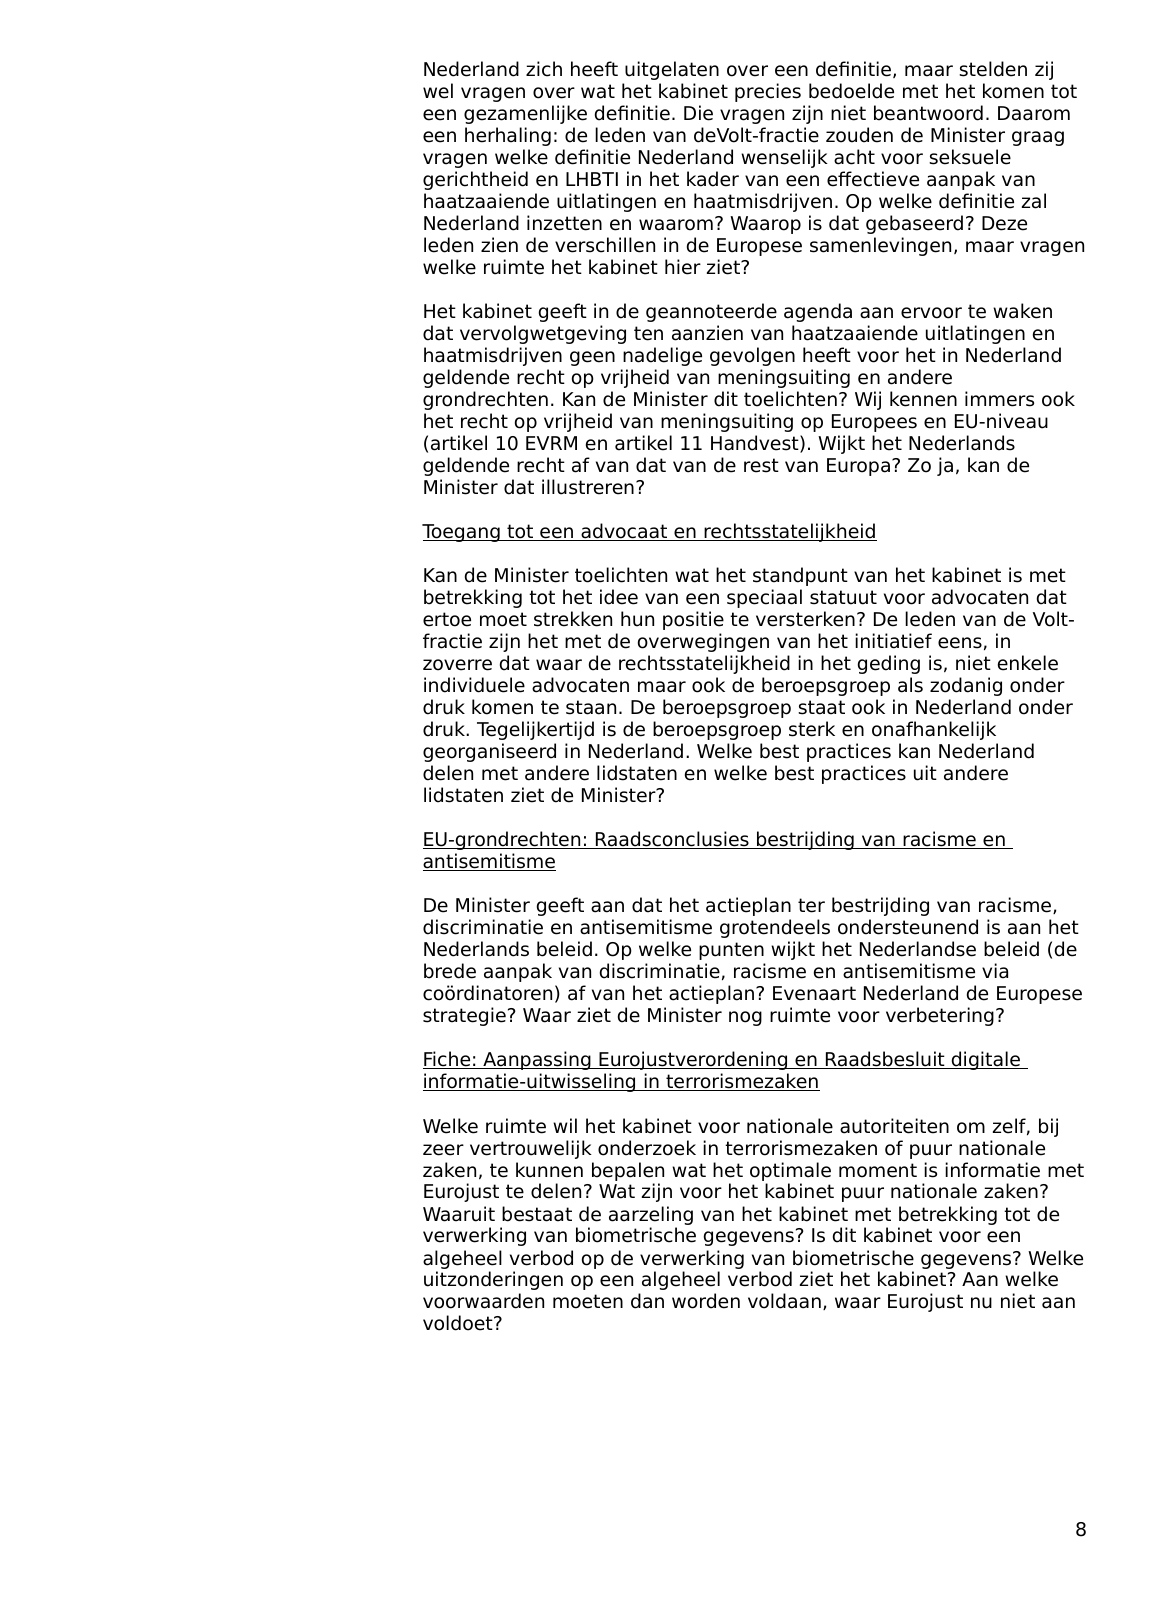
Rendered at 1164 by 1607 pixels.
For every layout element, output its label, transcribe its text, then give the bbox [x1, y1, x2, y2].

text Het kabinet geeft in de geannoteerde agenda aan ervoor te waken dat vervolgwetgeving ten aanzien van haatzaaiende uitlatingen en haatmisdrijven geen nadelige gevolgen heeft voor het in Nederland geldende recht op vrijheid van meningsuiting en andere grondrechten. Kan de Minister dit toelichten? Wij kennen immers ook het recht op vrijheid van meningsuiting op Europees en EU-niveau (artikel 10 EVRM en artikel 11 Handvest). Wijkt het Nederlands geldende recht af van dat van de rest van Europa? Zo ja, kan de Minister dat illustreren? [422, 301, 1087, 499]
text Kan de Minister toelichten wat het standpunt van het kabinet is met betrekking tot het idee van een speciaal statuut voor advocaten dat ertoe moet strekken hun positie te versterken? De leden van de Volt-fractie zijn het met de overwegingen van het initiatief eens, in zoverre dat waar de rechtsstatelijkheid in het geding is, niet enkele individuele advocaten maar ook de beroepsgroep als zodanig onder druk komen te staan. De beroepsgroep staat ook in Nederland onder druk. Tegelijkertijd is de beroepsgroep sterk en onafhankelijk georganiseerd in Nederland. Welke best practices kan Nederland delen met andere lidstaten en welke best practices uit andere lidstaten ziet de Minister? [422, 565, 1087, 807]
text Waaruit bestaat de aarzeling van het kabinet met betrekking tot de verwerking van biometrische gegevens? Is dit kabinet voor een algeheel verbod op de verwerking van biometrische gegevens? Welke uitzonderingen op een algeheel verbod ziet het kabinet? Aan welke voorwaarden moeten dan worden voldaan, waar Eurojust nu niet aan voldoet? [422, 1203, 1087, 1335]
subtitle EU-grondrechten: Raadsconclusies bestrijding van racisme en antisemitisme [422, 829, 1087, 873]
text Welke ruimte wil het kabinet voor nationale autoriteiten om zelf, bij zeer vertrouwelijk onderzoek in terrorismezaken of puur nationale zaken, te kunnen bepalen wat het optimale moment is informatie met Eurojust te delen? Wat zijn voor het kabinet puur nationale zaken? [422, 1116, 1087, 1203]
subtitle Fiche: Aanpassing Eurojustverordening en Raadsbesluit digitale informatie-uitwisseling in terrorismezaken [422, 1049, 1087, 1093]
text De Minister geeft aan dat het actieplan ter bestrijding van racisme, discriminatie en antisemitisme grotendeels ondersteunend is aan het Nederlands beleid. Op welke punten wijkt het Nederlandse beleid (de brede aanpak van discriminatie, racisme en antisemitisme via coördinatoren) af van het actieplan? Evenaart Nederland de Europese strategie? Waar ziet de Minister nog ruimte voor verbetering? [422, 895, 1087, 1027]
text Nederland zich heeft uitgelaten over een definitie, maar stelden zij wel vragen over wat het kabinet precies bedoelde met het komen tot een gezamenlijke definitie. Die vragen zijn niet beantwoord. Daarom een herhaling: de leden van deVolt-fractie zouden de Minister graag vragen welke definitie Nederland wenselijk acht voor seksuele gerichtheid en LHBTI in het kader van een effectieve aanpak van haatzaaiende uitlatingen en haatmisdrijven. Op welke definitie zal Nederland inzetten en waarom? Waarop is dat gebaseerd? Deze leden zien de verschillen in de Europese samenlevingen, maar vragen welke ruimte het kabinet hier ziet? [422, 59, 1087, 279]
subtitle Toegang tot een advocaat en rechtsstatelijkheid [422, 521, 1087, 543]
